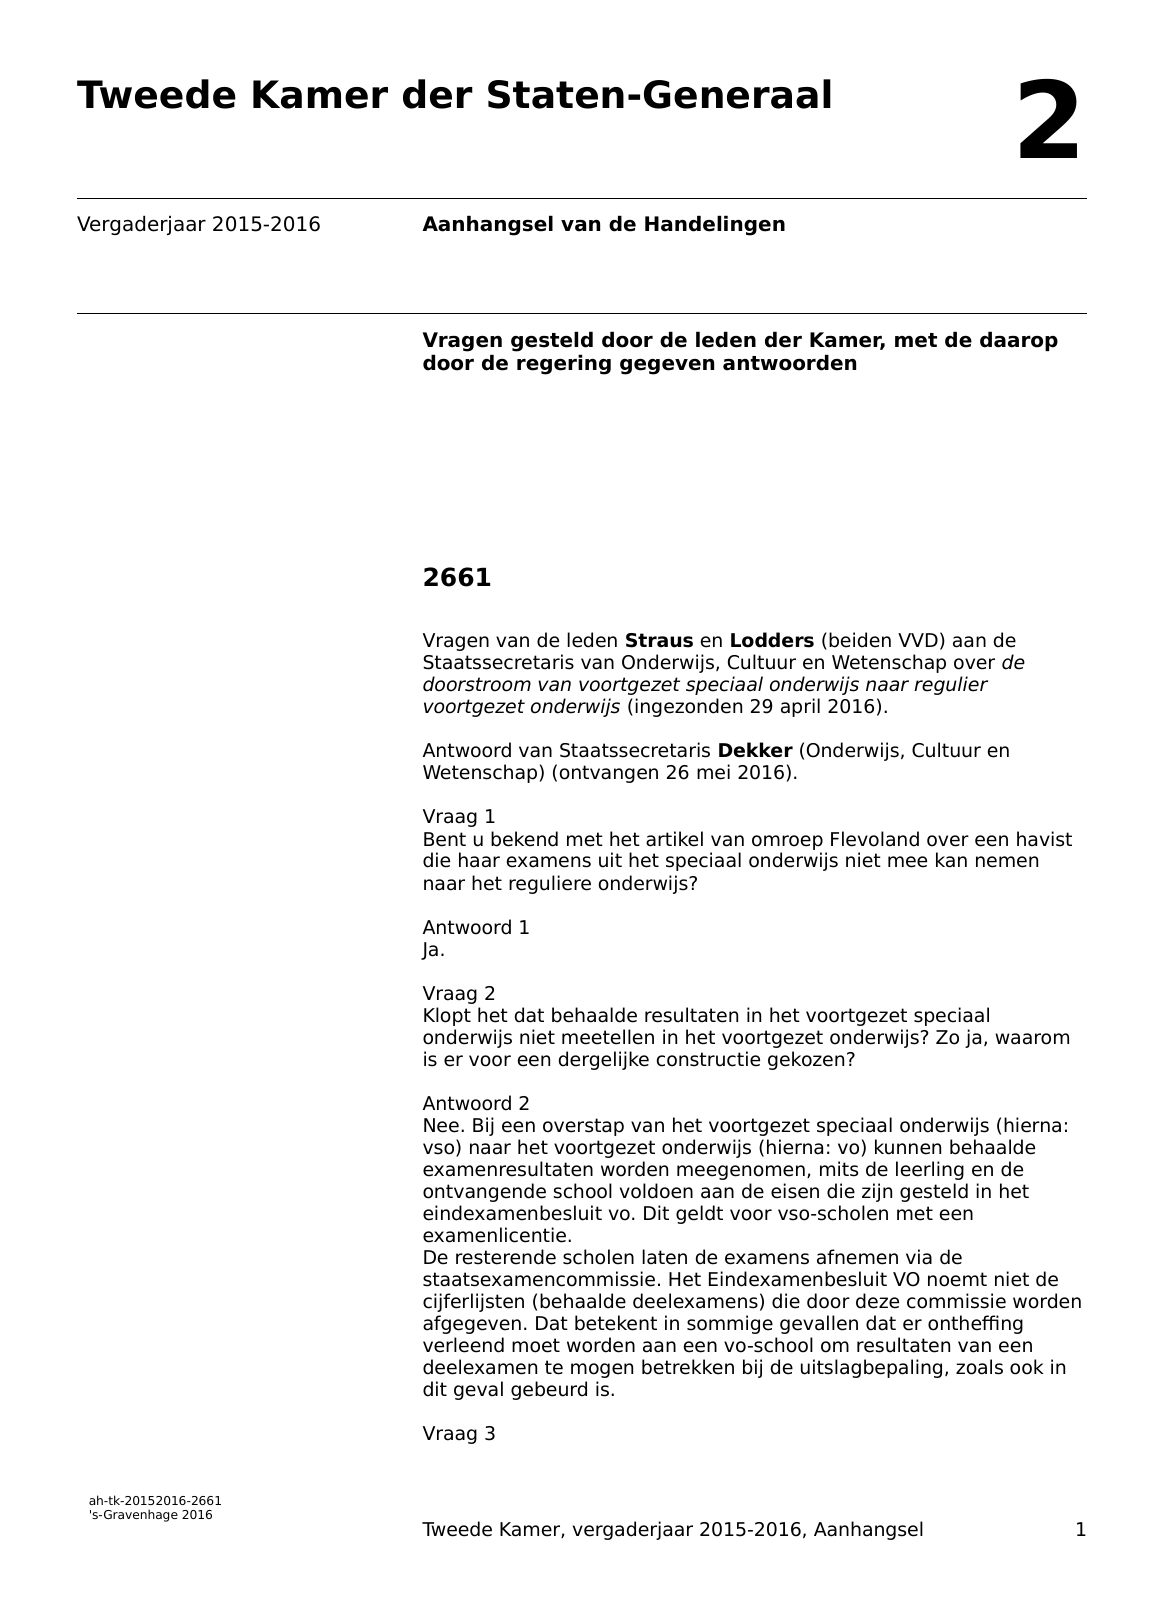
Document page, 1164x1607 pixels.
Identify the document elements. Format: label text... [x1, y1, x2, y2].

text Vraag 3 [422, 1423, 1087, 1445]
text Vraag 2 [422, 983, 1087, 1005]
text Antwoord 2 [422, 1093, 1087, 1115]
text ah-tk-20152016-2661 [88, 1494, 323, 1508]
table_header 2 [886, 59, 1087, 198]
text Klopt het dat behaalde resultaten in het voortgezet speciaal onderwijs niet meetellen in het voortgezet onderwijs? Zo ja, waarom is er voor een dergelijke constructie gekozen? [422, 1005, 1087, 1071]
text Nee. Bij een overstap van het voortgezet speciaal onderwijs (hierna: vso) naar het voortgezet onderwijs (hierna: vo) kunnen behaalde examenresultaten worden meegenomen, mits de leerling en de ontvangende school voldoen aan de eisen die zijn gesteld in het eindexamenbesluit vo. Dit geldt voor vso-scholen met een examenlicentie. [422, 1115, 1087, 1247]
text 's-Gravenhage 2016 [88, 1508, 323, 1522]
text Bent u bekend met het artikel van omroep Flevoland over een havist die haar examens uit het speciaal onderwijs niet mee kan nemen naar het reguliere onderwijs? [422, 828, 1087, 894]
table_cell Vragen gesteld door de leden der Kamer, met de daarop door de regering gegeven antwoorden [422, 314, 1087, 375]
text Ja. [422, 938, 1087, 961]
text Antwoord van Staatssecretaris Dekker (Onderwijs, Cultuur en Wetenschap) (ontvangen 26 mei 2016). [422, 740, 1087, 784]
text 2661 [422, 563, 1087, 592]
text Antwoord 1 [422, 917, 1087, 938]
text De resterende scholen laten de examens afnemen via de staatsexamencommissie. Het Eindexamenbesluit VO noemt niet de cijferlijsten (behaalde deelexamens) die door deze commissie worden afgegeven. Dat betekent in sommige gevallen dat er ontheffing verleend moet worden aan een vo-school om resultaten van een deelexamen te mogen betrekken bij de uitslagbepaling, zoals ook in dit geval gebeurd is. [422, 1247, 1087, 1401]
table_cell [77, 314, 422, 375]
text Vraag 1 [422, 806, 1087, 828]
table_cell Vergaderjaar 2015-2016 [77, 199, 422, 313]
table_cell Aanhangsel van de Handelingen [422, 199, 1087, 313]
text Vragen van de leden Straus en Lodders (beiden VVD) aan de Staatssecretaris van Onderwijs, Cultuur en Wetenschap over de doorstroom van voortgezet speciaal onderwijs naar regulier voortgezet onderwijs (ingezonden 29 april 2016). [422, 630, 1087, 718]
table_header Tweede Kamer der Staten-Generaal [77, 59, 886, 198]
